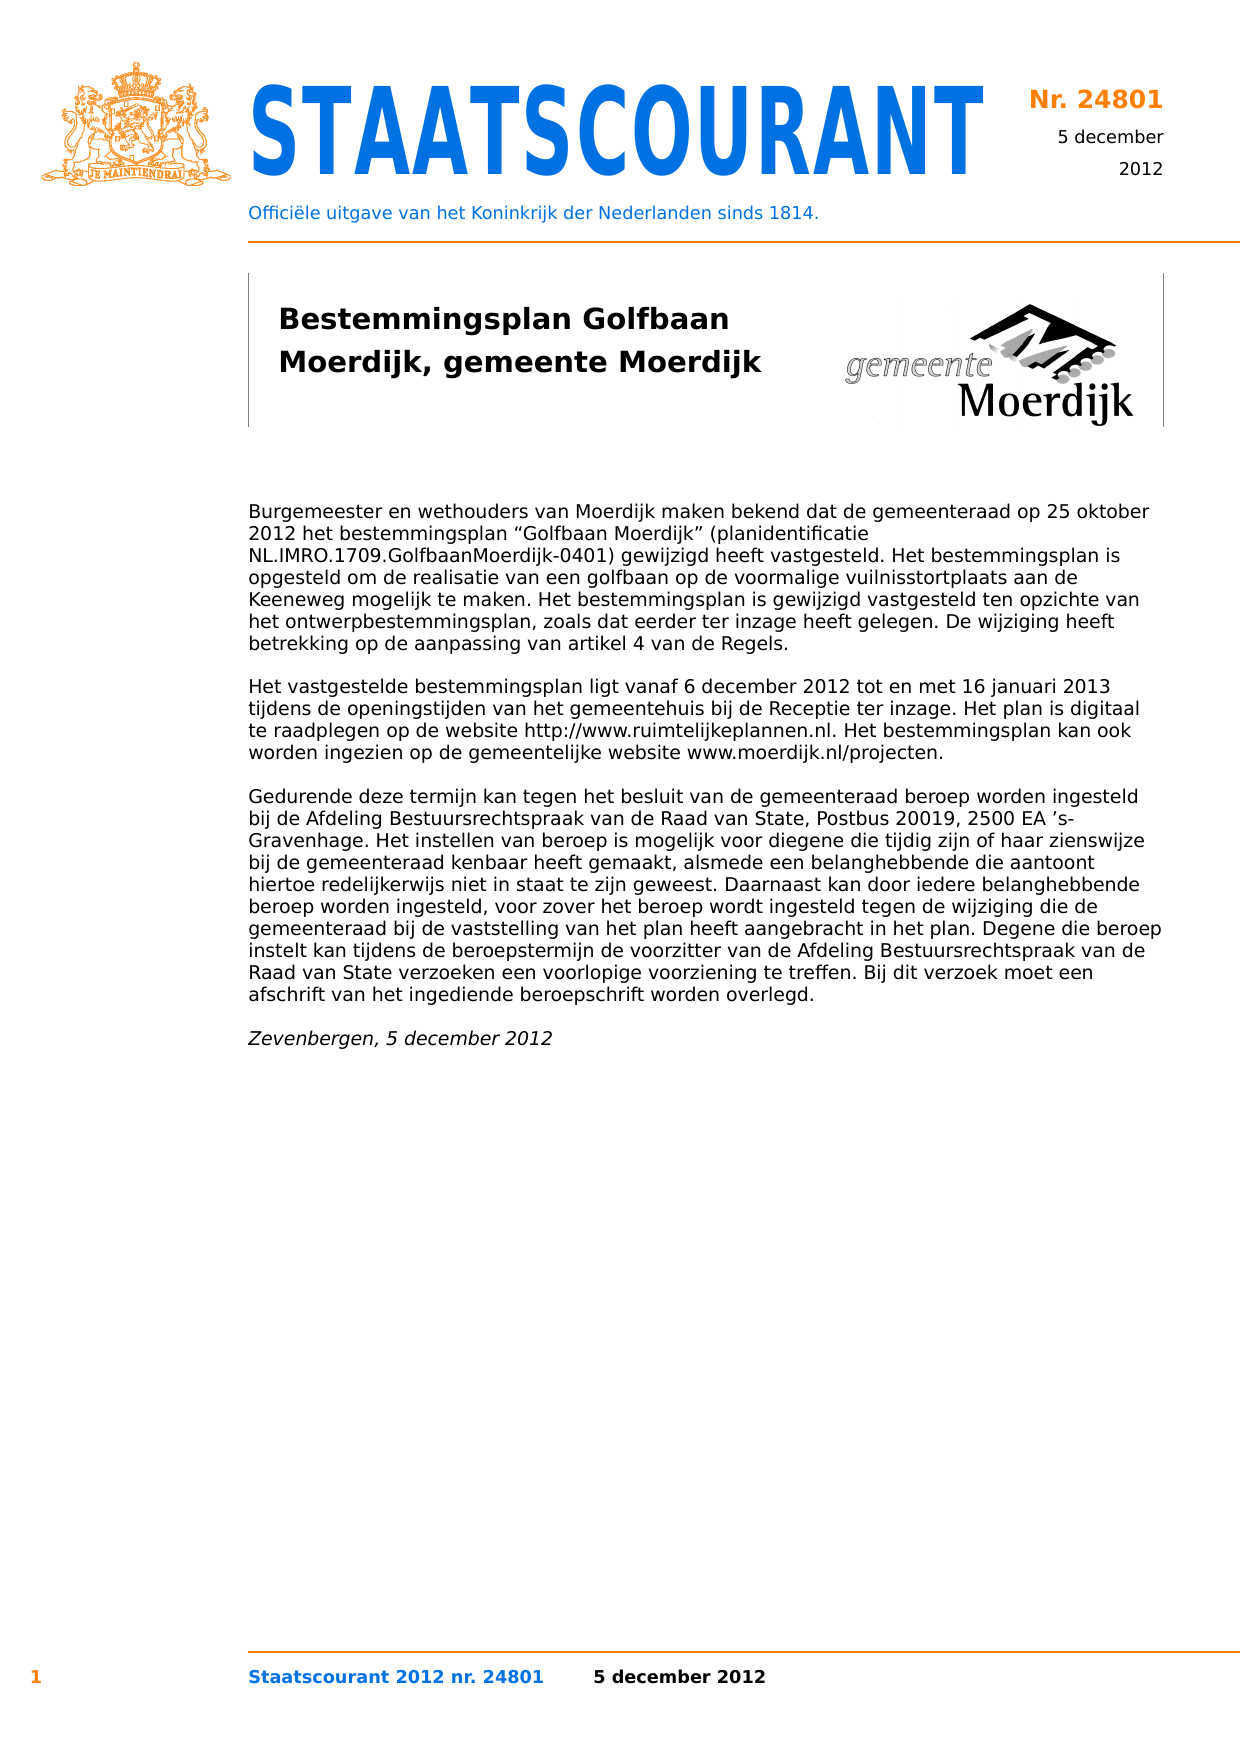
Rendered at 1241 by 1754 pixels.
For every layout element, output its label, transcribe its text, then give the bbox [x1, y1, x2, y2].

text Gedurende deze termijn kan tegen het besluit van de gemeenteraad beroep worden ingesteld bij de Afdeling Bestuursrechtspraak van de Raad van State, Postbus 20019, 2500 EA ’s-Gravenhage. Het instellen van beroep is mogelijk voor diegene die tijdig zijn of haar zienswijze bij de gemeenteraad kenbaar heeft gemaakt, alsmede een belanghebbende die aantoont hiertoe redelijkerwijs niet in staat te zijn geweest. Daarnaast kan door iedere belanghebbende beroep worden ingesteld, voor zover het beroep wordt ingesteld tegen de wijziging die de gemeenteraad bij de vaststelling van het plan heeft aangebracht in het plan. Degene die beroep instelt kan tijdens de beroepstermijn de voorzitter van de Afdeling Bestuursrechtspraak van de Raad van State verzoeken een voorlopige voorziening te treffen. Bij dit verzoek moet een afschrift van het ingediende beroepschrift worden overlegd. [248, 786, 1163, 1006]
table_cell Officiële uitgave van het Koninkrijk der Nederlanden sinds 1814. [248, 203, 1240, 241]
table_cell 5 december [998, 121, 1240, 153]
subtitle Bestemmingsplan Golfbaan Moerdijk, gemeente Moerdijk [249, 273, 1163, 427]
table_header Nr. 24801 [998, 62, 1240, 121]
table_cell 2012 [998, 153, 1240, 203]
picture [844, 302, 1134, 427]
table_header [25, 62, 248, 241]
text Burgemeester en wethouders van Moerdijk maken bekend dat de gemeenteraad op 25 oktober 2012 het bestemmingsplan “Golfbaan Moerdijk” (planidentificatie NL.IMRO.1709.GolfbaanMoerdijk-0401) gewijzigd heeft vastgesteld. Het bestemmingsplan is opgesteld om de realisatie van een golfbaan op de voormalige vuilnisstortplaats aan de Keeneweg mogelijk te maken. Het bestemmingsplan is gewijzigd vastgesteld ten opzichte van het ontwerpbestemmingsplan, zoals dat eerder ter inzage heeft gelegen. De wijziging heeft betrekking op de aanpassing van artikel 4 van de Regels. [248, 501, 1163, 654]
table_header STAATSCOURANT [248, 62, 998, 203]
picture [41, 62, 231, 186]
text Zevenbergen, 5 december 2012 [248, 1028, 1163, 1050]
text Het vastgestelde bestemmingsplan ligt vanaf 6 december 2012 tot en met 16 januari 2013 tijdens de openingstijden van het gemeentehuis bij de Receptie ter inzage. Het plan is digitaal te raadplegen op de website http://www.ruimtelijkeplannen.nl. Het bestemmingsplan kan ook worden ingezien op de gemeentelijke website www.moerdijk.nl/projecten. [248, 676, 1163, 764]
